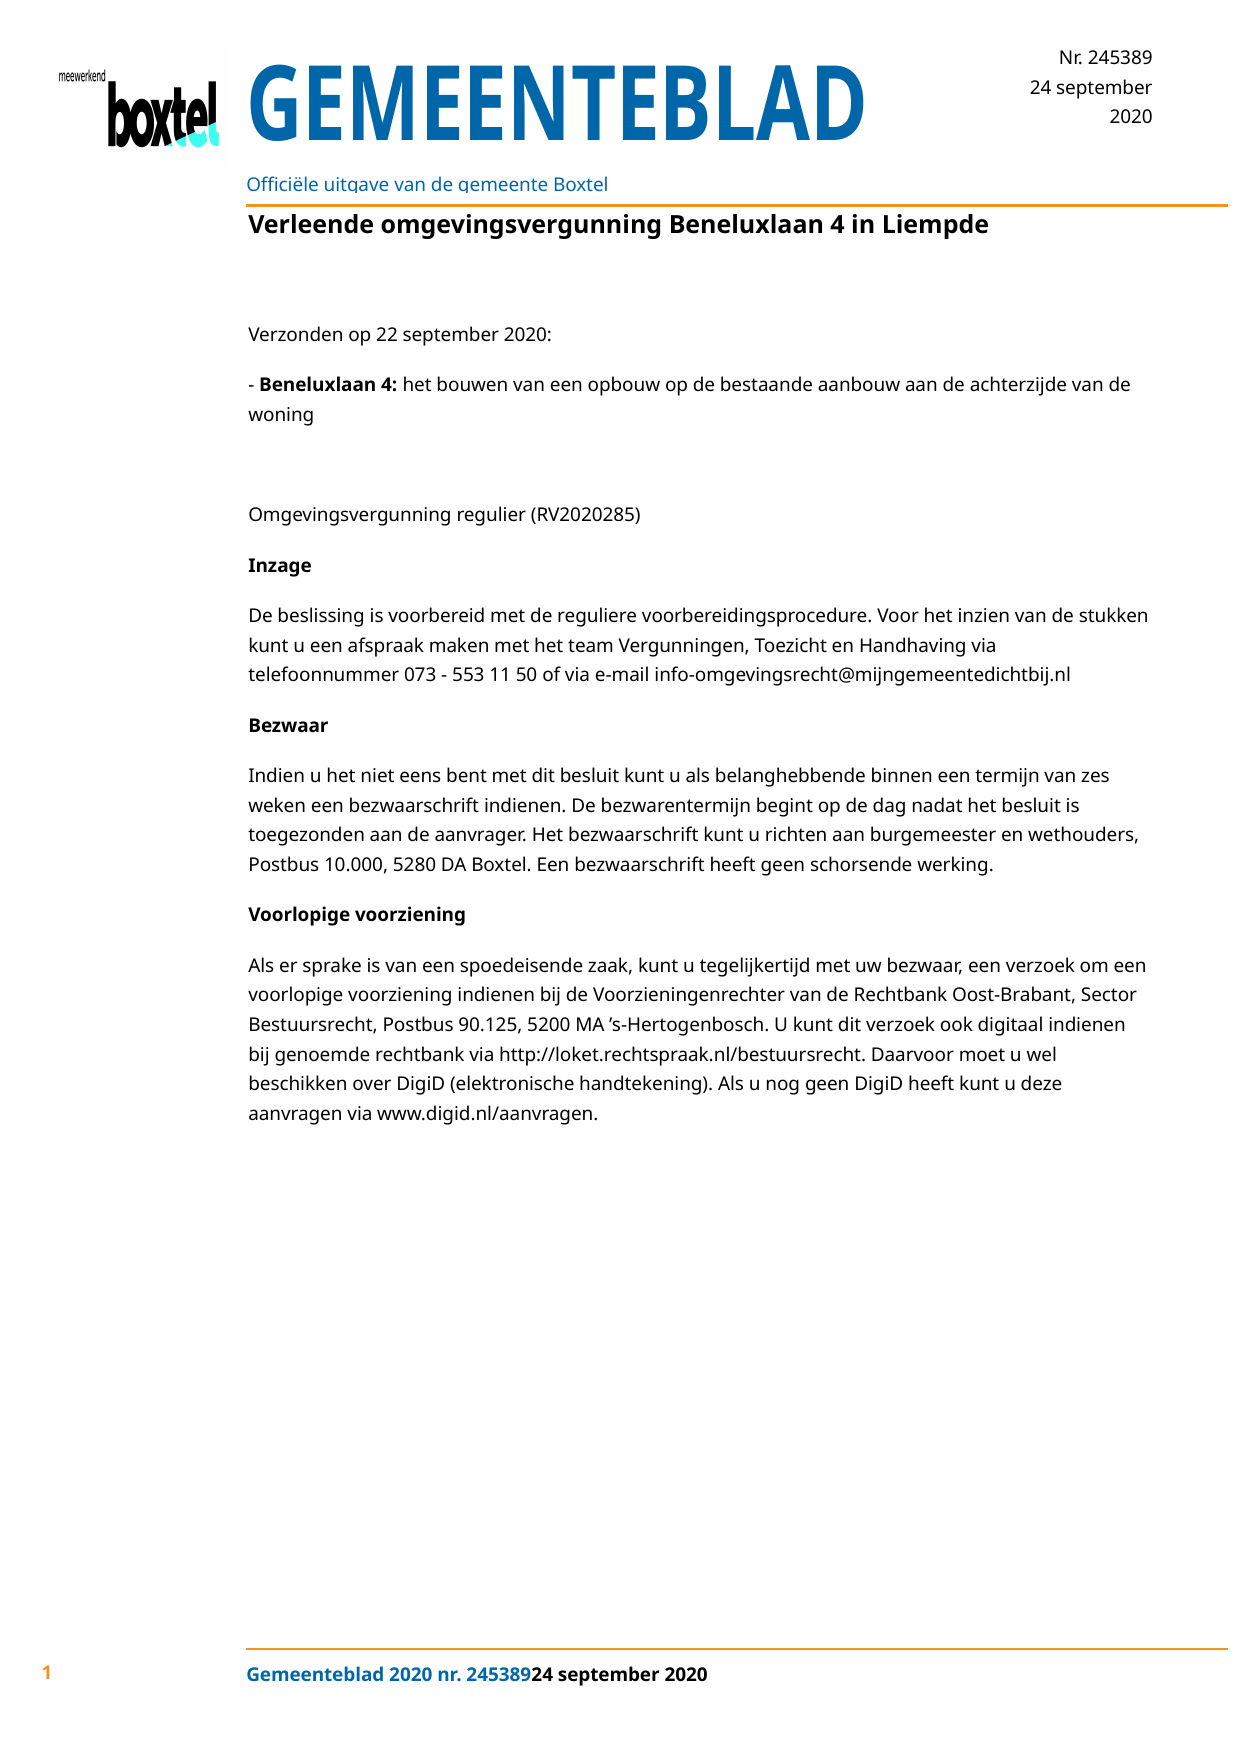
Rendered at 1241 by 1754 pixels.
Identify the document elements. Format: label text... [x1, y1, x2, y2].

text Verzonden op 22 september 2020: [248, 321, 1152, 346]
text Voorlopige voorziening [248, 902, 1152, 927]
text Bezwaar [248, 712, 1152, 738]
text Inzage [248, 552, 1152, 578]
text Omgevingsvergunning regulier (RV2020285) [248, 502, 1152, 527]
picture [41, 47, 231, 172]
text Als er sprake is van een spoedeisende zaak, kunt u tegelijkertijd met uw bezwaar, een verzoek om een voorlopige voorziening indienen bij de Voorzieningenrechter van de Rechtbank Oost-Brabant, Sector Bestuursrecht, Postbus 90.125, 5200 MA ’s-Hertogenbosch. U kunt dit verzoek ook digitaal indienen bij genoemde rechtbank via http://loket.rechtspraak.nl/bestuursrecht. Daarvoor moet u wel beschikken over DigiD (elektronische handtekening). Als u nog geen DigiD heeft kunt u deze aanvragen via www.digid.nl/aanvragen. [248, 952, 1152, 1126]
text Verleende omgevingsvergunning Beneluxlaan 4 in Liempde [248, 207, 1152, 241]
text Indien u het niet eens bent met dit besluit kunt u als belanghebbende binnen een termijn van zes weken een bezwaarschrift indienen. De bezwarentermijn begint op de dag nadat het besluit is toegezonden aan de aanvrager. Het bezwaarschrift kunt u richten aan burgemeester en wethouders, Postbus 10.000, 5280 DA Boxtel. Een bezwaarschrift heeft geen schorsende werking. [248, 762, 1152, 877]
text De beslissing is voorbereid met de reguliere voorbereidingsprocedure. Voor het inzien van de stukken kunt u een afspraak maken met het team Vergunningen, Toezicht en Handhaving via telefoonnummer 073 - 553 11 50 of via e-mail info-omgevingsrecht@mijngemeentedichtbij.nl [248, 602, 1152, 687]
text - Beneluxlaan 4: het bouwen van een opbouw op de bestaande aanbouw aan de achterzijde van de woning [248, 371, 1152, 426]
